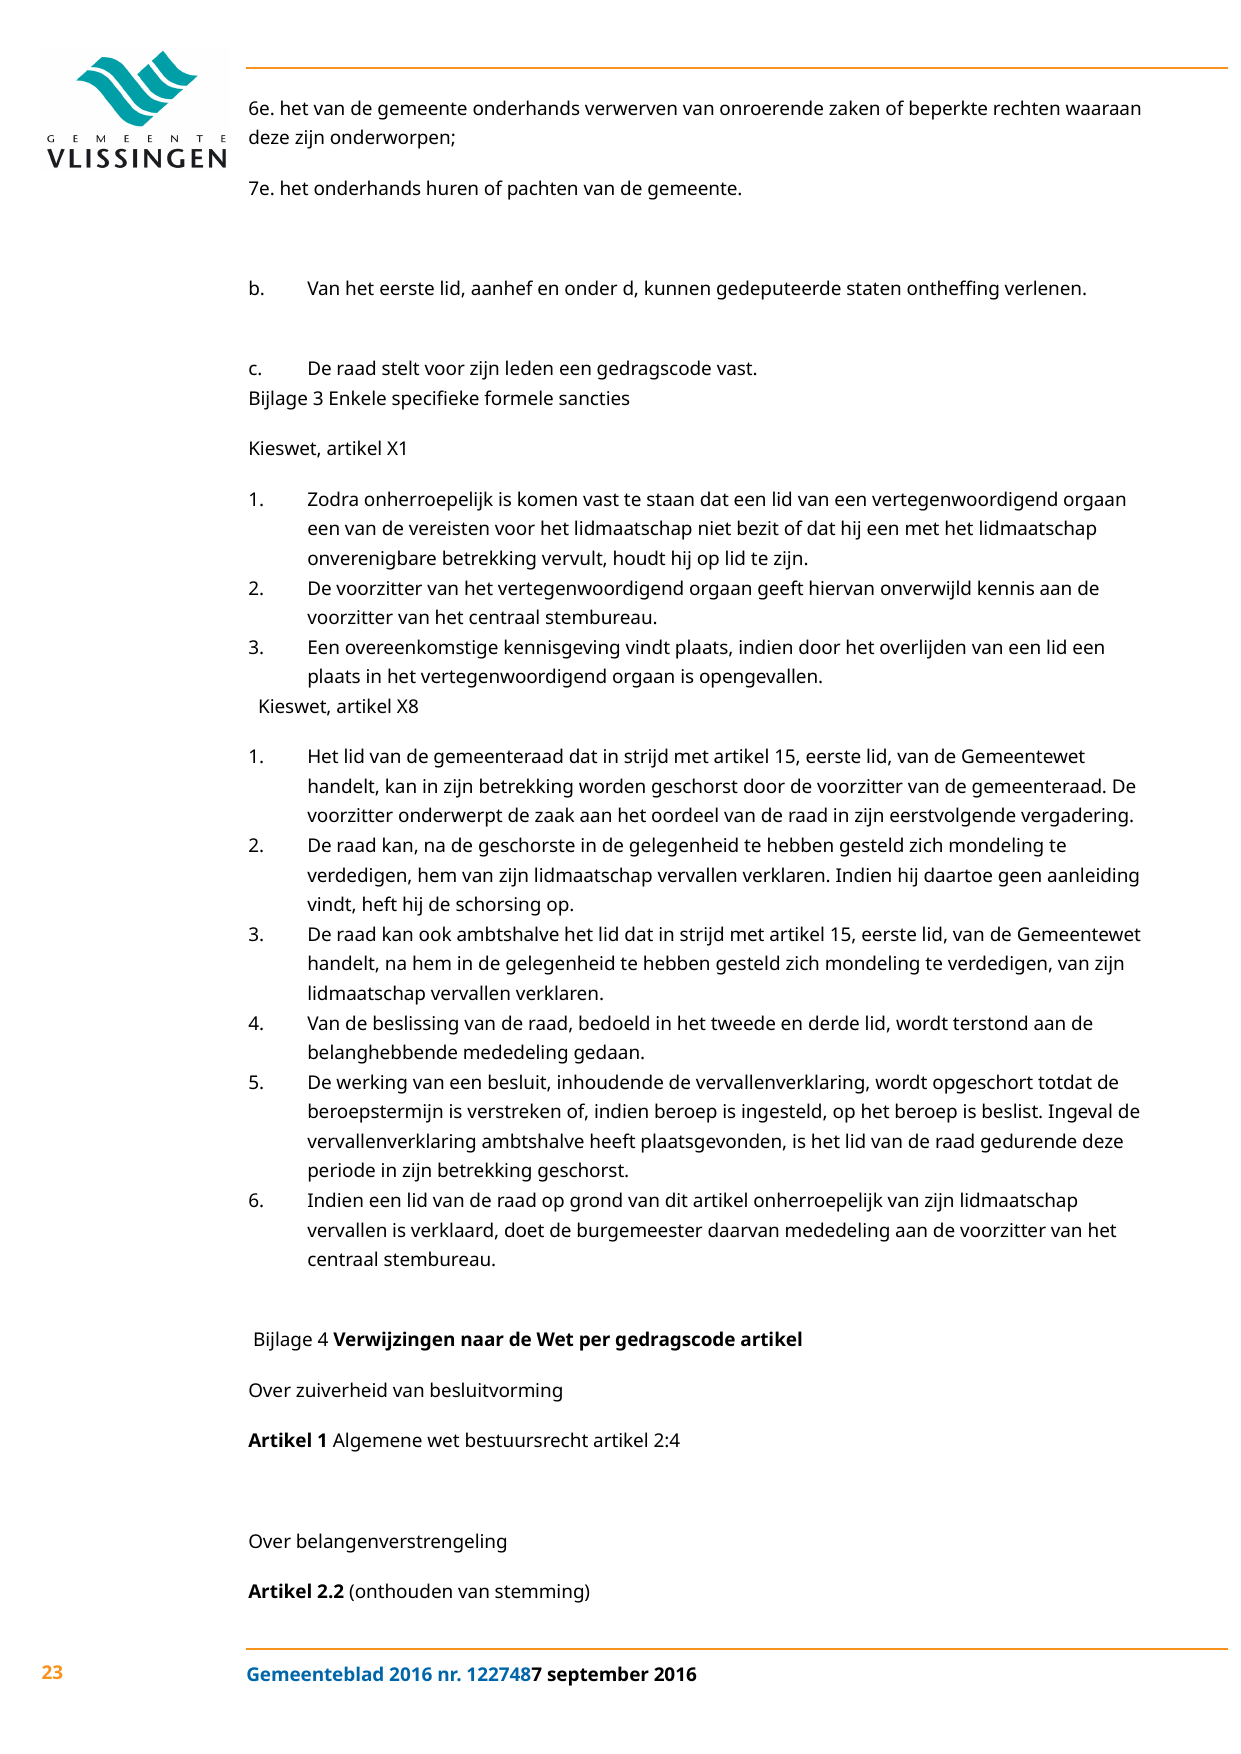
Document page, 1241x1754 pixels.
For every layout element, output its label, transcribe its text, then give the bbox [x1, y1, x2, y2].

text Artikel 1 Algemene wet bestuursrecht artikel 2:4 [248, 1427, 1152, 1453]
list De raad kan, na de geschorste in de gelegenheid te hebben gesteld zich mondeling te verdedigen, hem van zijn lidmaatschap vervallen verklaren. Indien hij daartoe geen aanleiding vindt, heft hij de schorsing op. [248, 832, 1152, 917]
list Van de beslissing van de raad, bedoeld in het tweede en derde lid, wordt terstond aan de belanghebbende mededeling gedaan. [248, 1010, 1152, 1065]
list Het lid van de gemeenteraad dat in strijd met artikel 15, eerste lid, van de Gemeentewet handelt, kan in zijn betrekking worden geschorst door de voorzitter van de gemeenteraad. De voorzitter onderwerpt de zaak aan het oordeel van de raad in zijn eerstvolgende vergadering. [248, 743, 1152, 828]
text 7e. het onderhands huren of pachten van de gemeente. [248, 175, 1152, 201]
list Zodra onherroepelijk is komen vast te staan dat een lid van een vertegenwoordigend orgaan een van de vereisten voor het lidmaatschap niet bezit of dat hij een met het lidmaatschap onverenigbare betrekking vervult, houdt hij op lid te zijn. [248, 486, 1152, 571]
list De werking van een besluit, inhoudende de vervallenverklaring, wordt opgeschort totdat de beroepstermijn is verstreken of, indien beroep is ingesteld, op het beroep is beslist. Ingeval de vervallenverklaring ambtshalve heeft plaatsgevonden, is het lid van de raad gedurende deze periode in zijn betrekking geschorst. [248, 1069, 1152, 1183]
text Artikel 2.2 (onthouden van stemming) [248, 1578, 1152, 1604]
text Kieswet, artikel X1 [248, 436, 1152, 461]
text Bijlage 3 Enkele specifieke formele sancties [248, 385, 1152, 411]
text 6e. het van de gemeente onderhands verwerven van onroerende zaken of beperkte rechten waaraan deze zijn onderworpen; [248, 95, 1152, 150]
text Kieswet, artikel X8 [248, 693, 1152, 719]
list De voorzitter van het vertegenwoordigend orgaan geeft hiervan onverwijld kennis aan de voorzitter van het centraal stembureau. [248, 575, 1152, 630]
text Over zuiverheid van besluitvorming [248, 1377, 1152, 1403]
list De raad stelt voor zijn leden een gedragscode vast. [248, 356, 1152, 381]
list Van het eerste lid, aanhef en onder d, kunnen gedeputeerde staten ontheffing verlenen. [248, 276, 1152, 301]
text Over belangenverstrengeling [248, 1528, 1152, 1554]
picture [41, 47, 231, 172]
text Bijlage 4 Verwijzingen naar de Wet per gedragscode artikel [248, 1326, 1152, 1352]
list Een overeenkomstige kennisgeving vindt plaats, indien door het overlijden van een lid een plaats in het vertegenwoordigend orgaan is opengevallen. [248, 634, 1152, 689]
list Indien een lid van de raad op grond van dit artikel onherroepelijk van zijn lidmaatschap vervallen is verklaard, doet de burgemeester daarvan mededeling aan de voorzitter van het centraal stembureau. [248, 1187, 1152, 1272]
list De raad kan ook ambtshalve het lid dat in strijd met artikel 15, eerste lid, van de Gemeentewet handelt, na hem in de gelegenheid te hebben gesteld zich mondeling te verdedigen, van zijn lidmaatschap vervallen verklaren. [248, 921, 1152, 1006]
